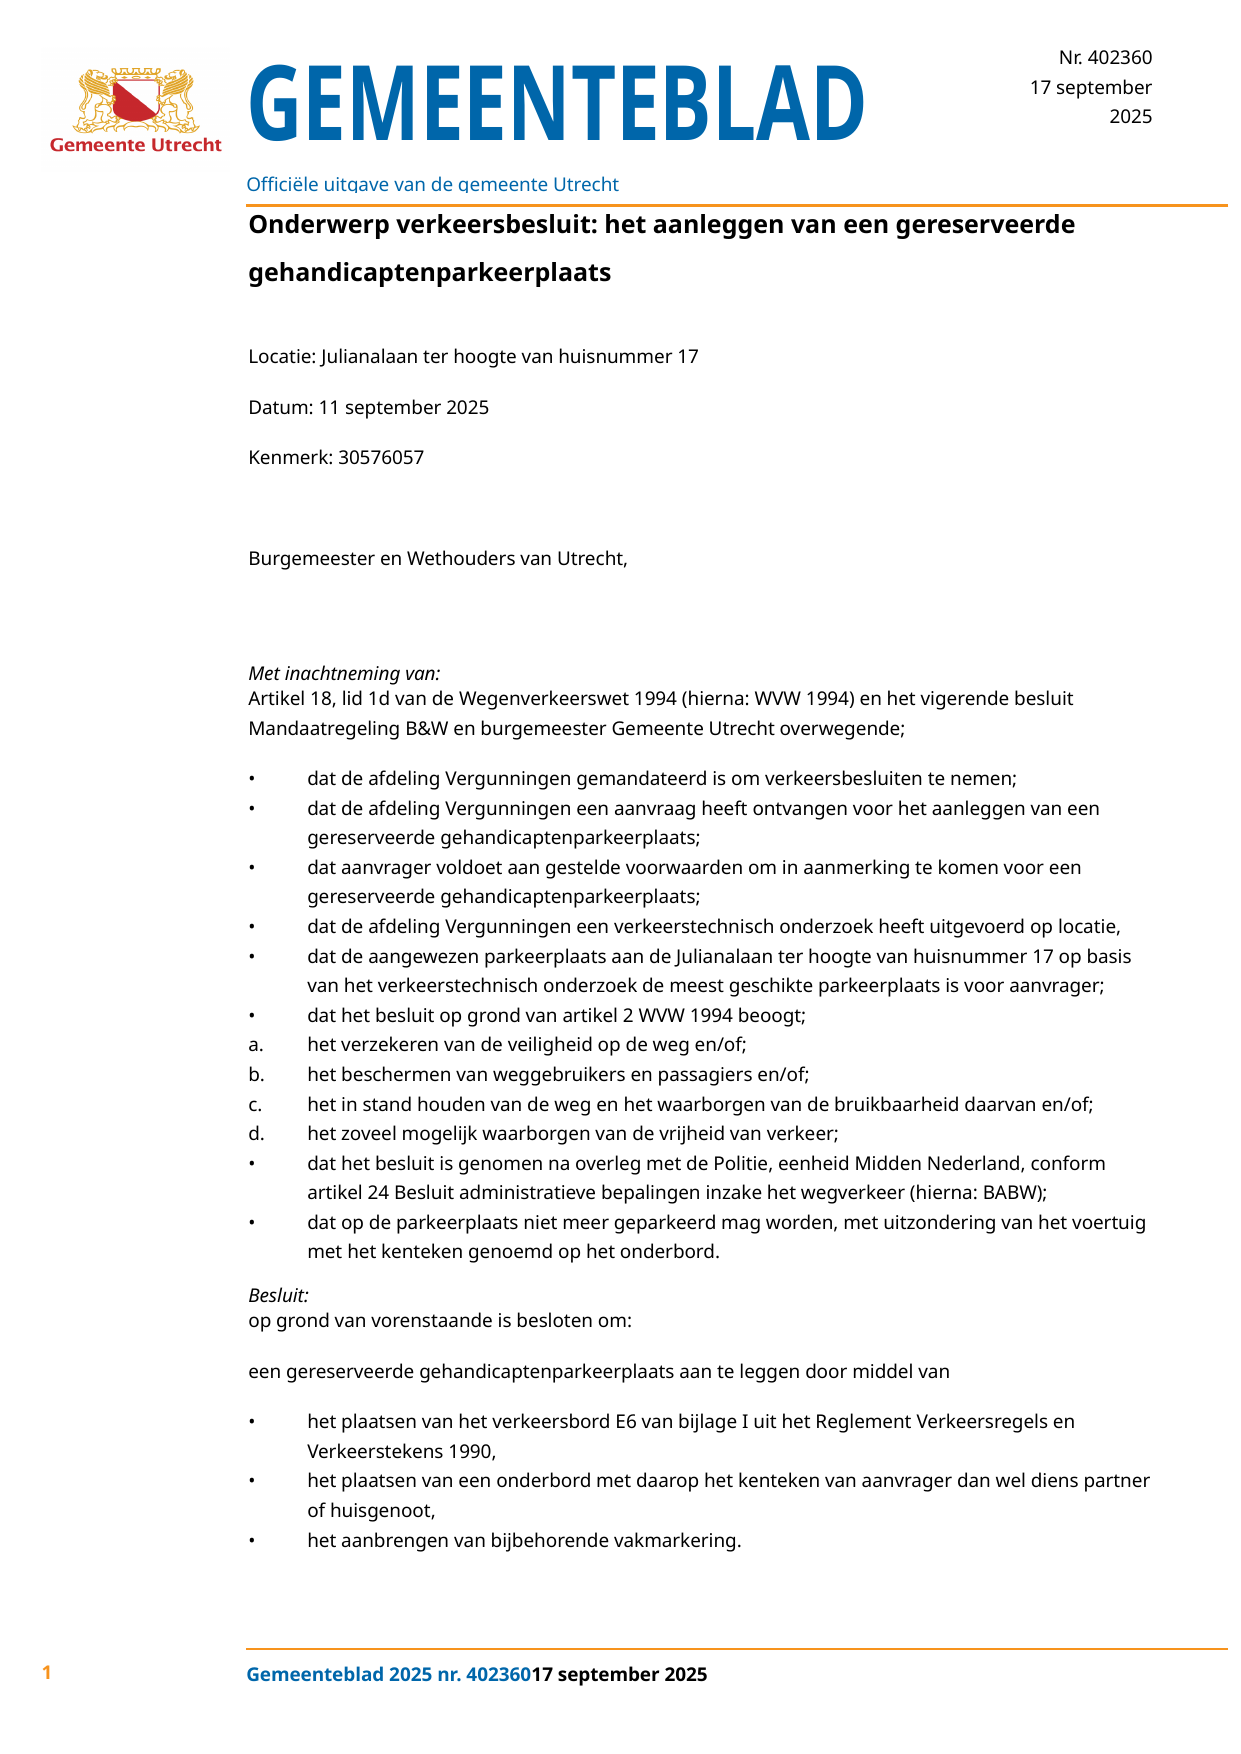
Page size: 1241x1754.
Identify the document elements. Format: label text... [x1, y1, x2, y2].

text Artikel 18, lid 1d van de Wegenverkeerswet 1994 (hierna: WVW 1994) en het vigerende besluit Mandaatregeling B&W en burgemeester Gemeente Utrecht overwegende; [248, 685, 1152, 741]
text Locatie: Julianalaan ter hoogte van huisnummer 17 [248, 344, 1152, 369]
list dat de afdeling Vergunningen gemandateerd is om verkeersbesluiten te nemen; [248, 765, 1152, 791]
list het zoveel mogelijk waarborgen van de vrijheid van verkeer; [248, 1120, 1152, 1146]
text Met inachtneming van: [248, 660, 1152, 685]
text Datum: 11 september 2025 [248, 394, 1152, 420]
list dat de aangewezen parkeerplaats aan de Julianalaan ter hoogte van huisnummer 17 op basis van het verkeerstechnisch onderzoek de meest geschikte parkeerplaats is voor aanvrager; [248, 943, 1152, 998]
list dat het besluit is genomen na overleg met de Politie, eenheid Midden Nederland, conform artikel 24 Besluit administratieve bepalingen inzake het wegverkeer (hierna: BABW); [248, 1150, 1152, 1205]
text Besluit: [248, 1282, 1152, 1308]
list het plaatsen van een onderbord met daarop het kenteken van aanvrager dan wel diens partner of huisgenoot, [248, 1468, 1152, 1523]
list het verzekeren van de veiligheid op de weg en/of; [248, 1032, 1152, 1057]
list het in stand houden van de weg en het waarborgen van de bruikbaarheid daarvan en/of; [248, 1091, 1152, 1117]
list het aanbrengen van bijbehorende vakmarkering. [248, 1527, 1152, 1552]
text Onderwerp verkeersbesluit: het aanleggen van een gereserveerde gehandicaptenparkeerplaats [248, 207, 1152, 288]
text Burgemeester en Wethouders van Utrecht, [248, 545, 1152, 571]
list dat aanvrager voldoet aan gestelde voorwaarden om in aanmerking te komen voor een gereserveerde gehandicaptenparkeerplaats; [248, 854, 1152, 909]
text Kenmerk: 30576057 [248, 444, 1152, 470]
list het beschermen van weggebruikers en passagiers en/of; [248, 1061, 1152, 1087]
list dat op de parkeerplaats niet meer geparkeerd mag worden, met uitzondering van het voertuig met het kenteken genoemd op het onderbord. [248, 1209, 1152, 1264]
text een gereserveerde gehandicaptenparkeerplaats aan te leggen door middel van [248, 1358, 1152, 1384]
list dat het besluit op grond van artikel 2 WVW 1994 beoogt; [248, 1002, 1152, 1028]
picture [41, 47, 231, 172]
list het plaatsen van het verkeersbord E6 van bijlage I uit het Reglement Verkeersregels en Verkeerstekens 1990, [248, 1408, 1152, 1464]
list dat de afdeling Vergunningen een verkeerstechnisch onderzoek heeft uitgevoerd op locatie, [248, 913, 1152, 939]
list dat de afdeling Vergunningen een aanvraag heeft ontvangen voor het aanleggen van een gereserveerde gehandicaptenparkeerplaats; [248, 795, 1152, 850]
text op grond van vorenstaande is besloten om: [248, 1308, 1152, 1333]
